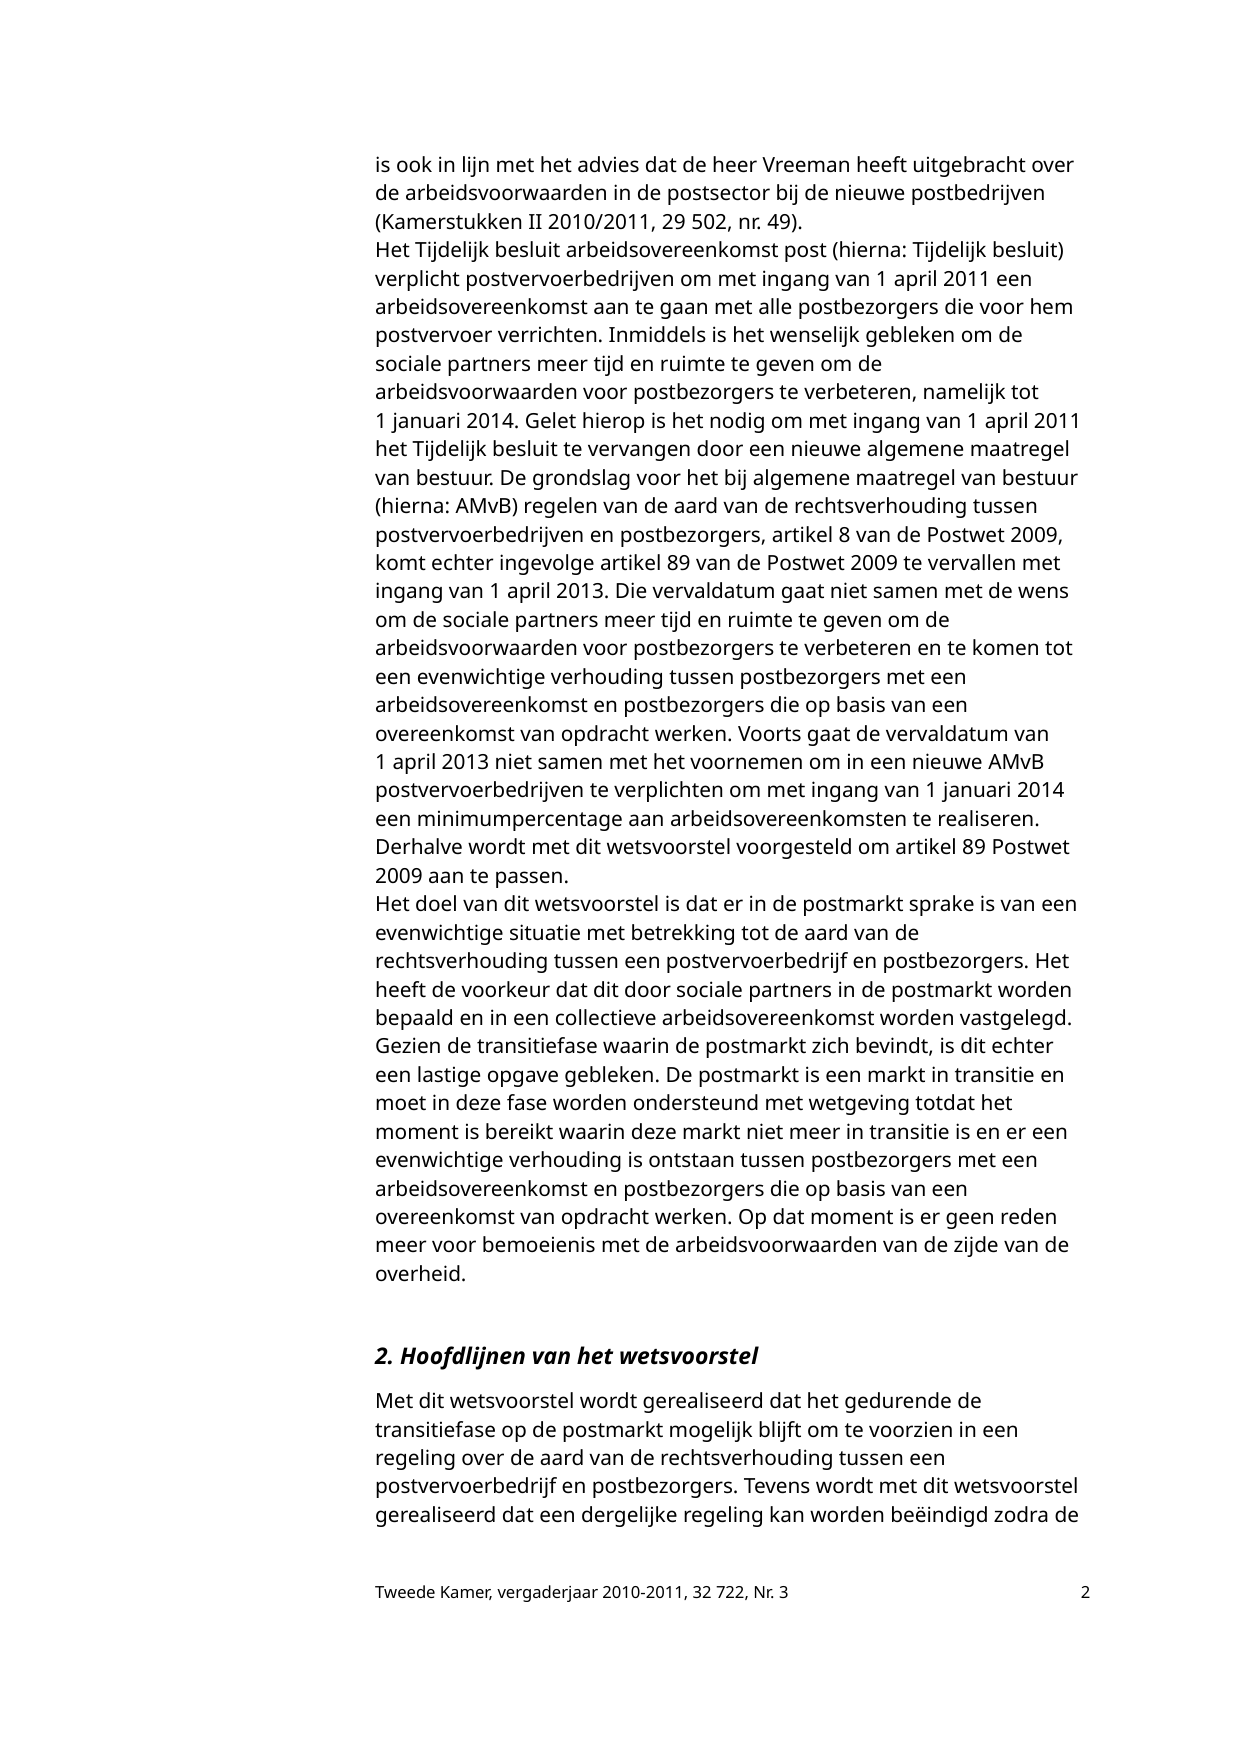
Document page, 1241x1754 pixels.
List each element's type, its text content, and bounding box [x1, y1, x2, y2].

text is ook in lijn met het advies dat de heer Vreeman heeft uitgebracht over de arbeidsvoorwaarden in de postsector bij de nieuwe postbedrijven (Kamerstukken II 2010/2011, 29 502, nr. 49). [375, 150, 1090, 235]
text Het Tijdelijk besluit arbeidsovereenkomst post (hierna: Tijdelijk besluit) verplicht postvervoerbedrijven om met ingang van 1 april 2011 een arbeidsovereenkomst aan te gaan met alle postbezorgers die voor hem postvervoer verrichten. Inmiddels is het wenselijk gebleken om de sociale partners meer tijd en ruimte te geven om de arbeidsvoorwaarden voor postbezorgers te verbeteren, namelijk tot 1 januari 2014. Gelet hierop is het nodig om met ingang van 1 april 2011 het Tijdelijk besluit te vervangen door een nieuwe algemene maatregel van bestuur. De grondslag voor het bij algemene maatregel van bestuur (hierna: AMvB) regelen van de aard van de rechtsverhouding tussen postvervoerbedrijven en postbezorgers, artikel 8 van de Postwet 2009, komt echter ingevolge artikel 89 van de Postwet 2009 te vervallen met ingang van 1 april 2013. Die vervaldatum gaat niet samen met de wens om de sociale partners meer tijd en ruimte te geven om de arbeidsvoorwaarden voor postbezorgers te verbeteren en te komen tot een evenwichtige verhouding tussen postbezorgers met een arbeidsovereenkomst en postbezorgers die op basis van een overeenkomst van opdracht werken. Voorts gaat de vervaldatum van 1 april 2013 niet samen met het voornemen om in een nieuwe AMvB postvervoerbedrijven te verplichten om met ingang van 1 januari 2014 een minimumpercentage aan arbeidsovereenkomsten te realiseren. Derhalve wordt met dit wetsvoorstel voorgesteld om artikel 89 Postwet 2009 aan te passen. [375, 235, 1090, 889]
text Het doel van dit wetsvoorstel is dat er in de postmarkt sprake is van een evenwichtige situatie met betrekking tot de aard van de rechtsverhouding tussen een postvervoerbedrijf en postbezorgers. Het heeft de voorkeur dat dit door sociale partners in de postmarkt worden bepaald en in een collectieve arbeidsovereenkomst worden vastgelegd. Gezien de transitiefase waarin de postmarkt zich bevindt, is dit echter een lastige opgave gebleken. De postmarkt is een markt in transitie en moet in deze fase worden ondersteund met wetgeving totdat het moment is bereikt waarin deze markt niet meer in transitie is en er een evenwichtige verhouding is ontstaan tussen postbezorgers met een arbeidsovereenkomst en postbezorgers die op basis van een overeenkomst van opdracht werken. Op dat moment is er geen reden meer voor bemoeienis met de arbeidsvoorwaarden van de zijde van de overheid. [375, 889, 1090, 1287]
subtitle 2. Hoofdlijnen van het wetsvoorstel [375, 1340, 1090, 1371]
text Met dit wetsvoorstel wordt gerealiseerd dat het gedurende de transitiefase op de postmarkt mogelijk blijft om te voorzien in een regeling over de aard van de rechtsverhouding tussen een postvervoerbedrijf en postbezorgers. Tevens wordt met dit wetsvoorstel gerealiseerd dat een dergelijke regeling kan worden beëindigd zodra de [375, 1386, 1090, 1528]
